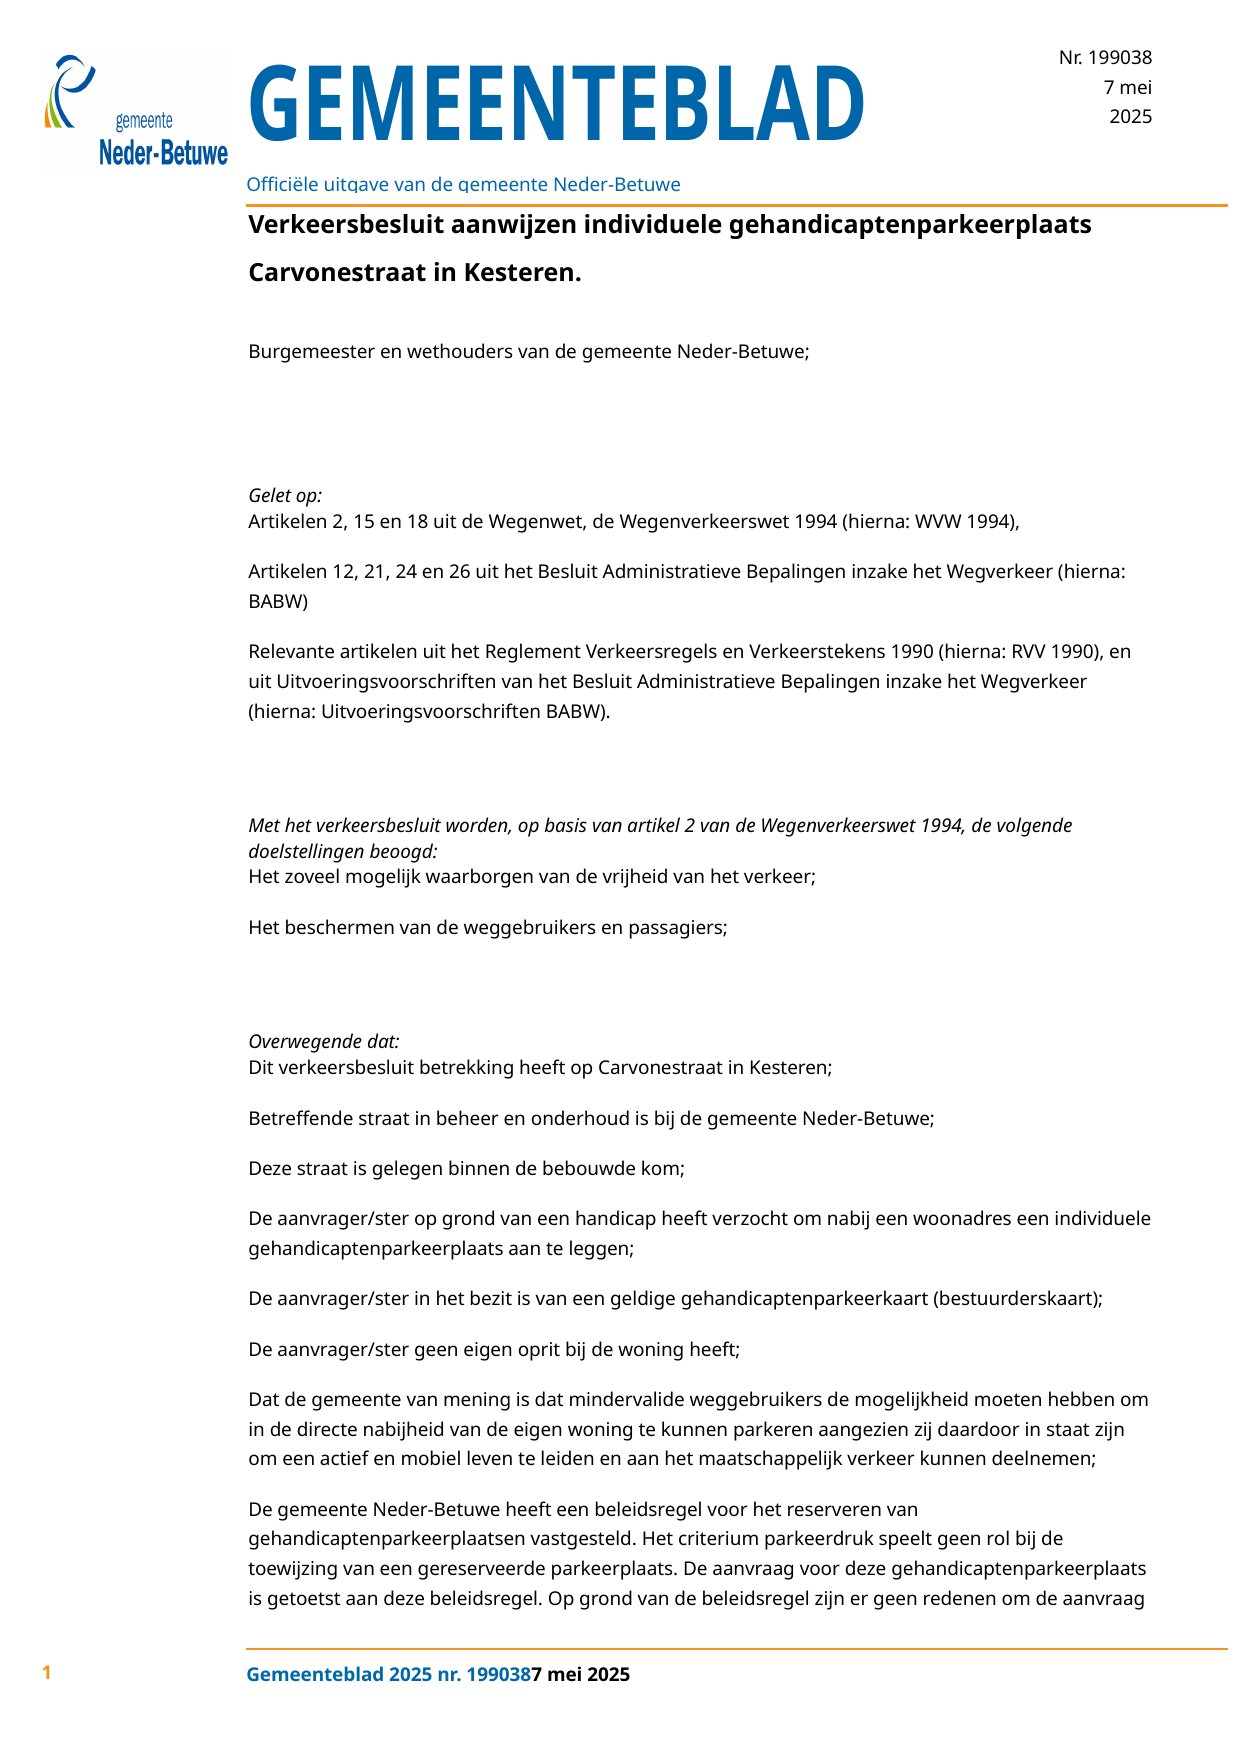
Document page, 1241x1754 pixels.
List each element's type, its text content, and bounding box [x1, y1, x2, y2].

text Dit verkeersbesluit betrekking heeft op Carvonestraat in Kesteren; [248, 1054, 1152, 1080]
text Het beschermen van de weggebruikers en passagiers; [248, 914, 1152, 940]
text Artikelen 2, 15 en 18 uit de Wegenwet, de Wegenverkeerswet 1994 (hierna: WVW 1994), [248, 508, 1152, 534]
text Artikelen 12, 21, 24 en 26 uit het Besluit Administratieve Bepalingen inzake het Wegverkeer (hierna: BABW) [248, 559, 1152, 614]
text Burgemeester en wethouders van de gemeente Neder-Betuwe; [248, 339, 1152, 364]
text De gemeente Neder-Betuwe heeft een beleidsregel voor het reserveren van gehandicaptenparkeerplaatsen vastgesteld. Het criterium parkeerdruk speelt geen rol bij de toewijzing van een gereserveerde parkeerplaats. De aanvraag voor deze gehandicaptenparkeerplaats is getoetst aan deze beleidsregel. Op grond van de beleidsregel zijn er geen redenen om de aanvraag [248, 1496, 1152, 1610]
text Betreffende straat in beheer en onderhoud is bij de gemeente Neder-Betuwe; [248, 1105, 1152, 1130]
text Dat de gemeente van mening is dat mindervalide weggebruikers de mogelijkheid moeten hebben om in de directe nabijheid van de eigen woning te kunnen parkeren aangezien zij daardoor in staat zijn om een actief en mobiel leven te leiden en aan het maatschappelijk verkeer kunnen deelnemen; [248, 1386, 1152, 1471]
text Verkeersbesluit aanwijzen individuele gehandicaptenparkeerplaats Carvonestraat in Kesteren. [248, 207, 1152, 288]
text Gelet op: [248, 483, 1152, 508]
text Overwegende dat: [248, 1028, 1152, 1054]
text De aanvrager/ster in het bezit is van een geldige gehandicaptenparkeerkaart (bestuurderskaart); [248, 1286, 1152, 1311]
text Met het verkeersbesluit worden, op basis van artikel 2 van de Wegenverkeerswet 1994, de volgende doelstellingen beoogd: [248, 812, 1152, 864]
text De aanvrager/ster op grond van een handicap heeft verzocht om nabij een woonadres een individuele gehandicaptenparkeerplaats aan te leggen; [248, 1206, 1152, 1261]
text De aanvrager/ster geen eigen oprit bij de woning heeft; [248, 1336, 1152, 1362]
text Het zoveel mogelijk waarborgen van de vrijheid van het verkeer; [248, 864, 1152, 889]
picture [41, 47, 231, 172]
text Relevante artikelen uit het Reglement Verkeersregels en Verkeerstekens 1990 (hierna: RVV 1990), en uit Uitvoeringsvoorschriften van het Besluit Administratieve Bepalingen inzake het Wegverkeer (hierna: Uitvoeringsvoorschriften BABW). [248, 639, 1152, 724]
text Deze straat is gelegen binnen de bebouwde kom; [248, 1155, 1152, 1181]
